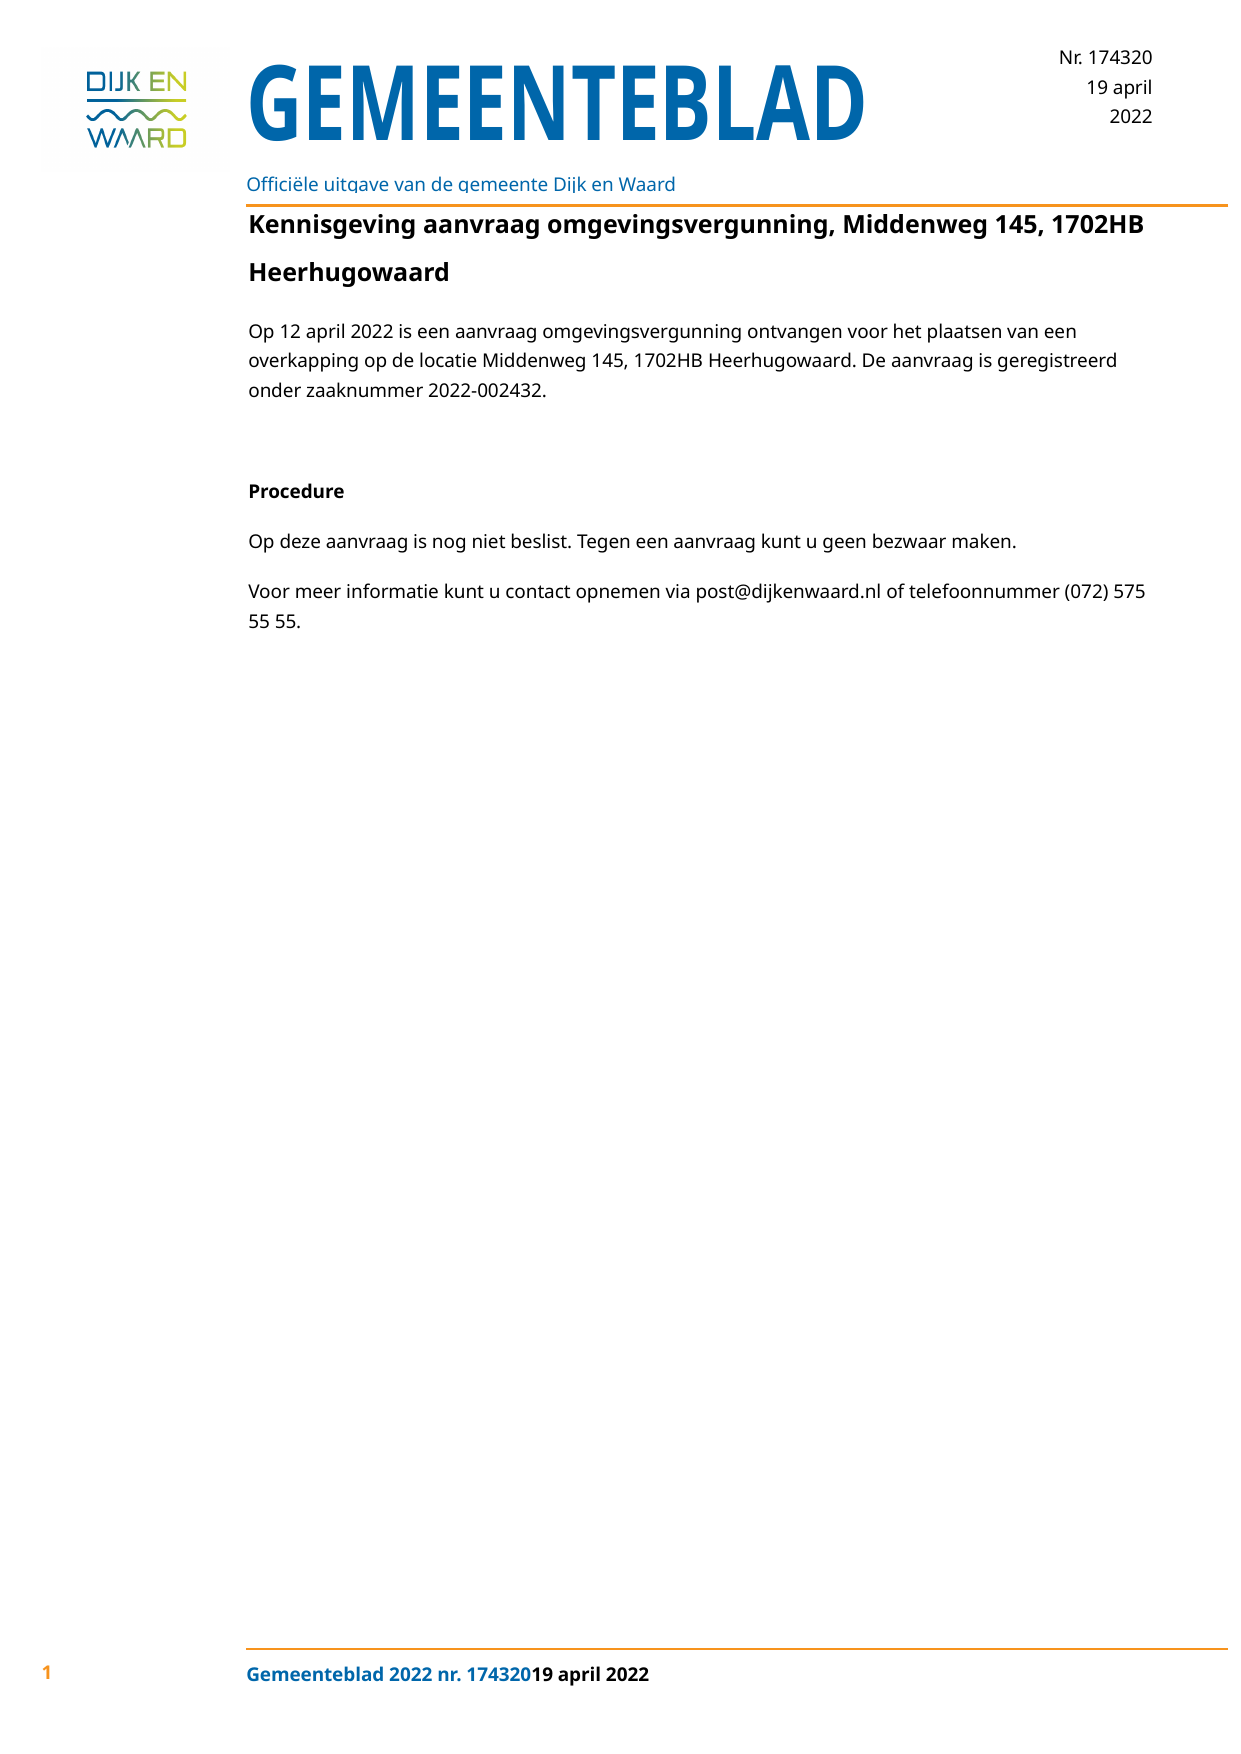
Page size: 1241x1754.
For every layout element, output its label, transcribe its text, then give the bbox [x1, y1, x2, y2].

text Voor meer informatie kunt u contact opnemen via post@dijkenwaard.nl of telefoonnummer (072) 575 55 55. [248, 579, 1152, 634]
picture [41, 47, 231, 172]
text Kennisgeving aanvraag omgevingsvergunning, Middenweg 145, 1702HB Heerhugowaard [248, 207, 1152, 288]
text Procedure [248, 478, 1152, 504]
text Op deze aanvraag is nog niet beslist. Tegen een aanvraag kunt u geen bezwaar maken. [248, 528, 1152, 554]
text Op 12 april 2022 is een aanvraag omgevingsvergunning ontvangen voor het plaatsen van een overkapping op de locatie Middenweg 145, 1702HB Heerhugowaard. De aanvraag is geregistreerd onder zaaknummer 2022-002432. [248, 318, 1152, 403]
